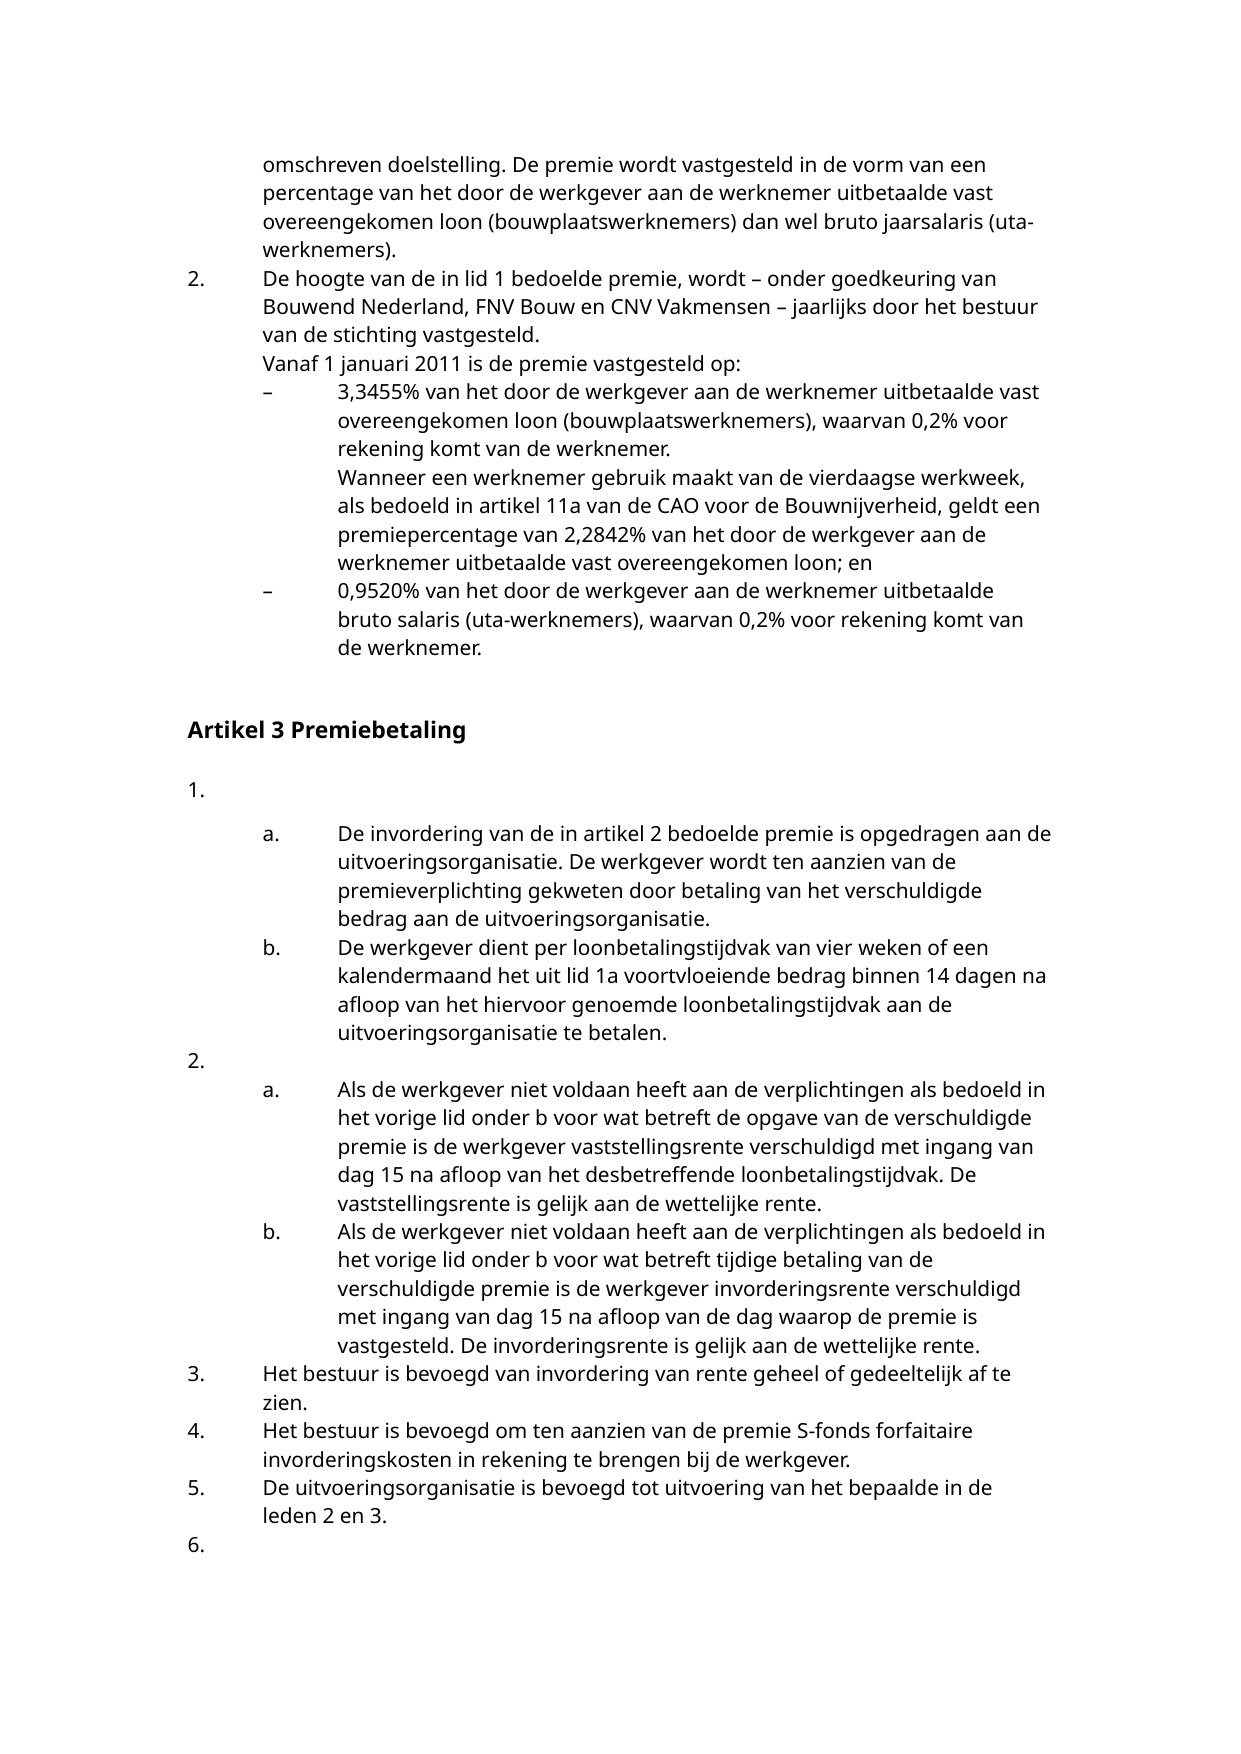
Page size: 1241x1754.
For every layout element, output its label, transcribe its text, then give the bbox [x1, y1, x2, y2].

list Het bestuur is bevoegd om ten aanzien van de premie S-fonds forfaitaire invorderingskosten in rekening te brengen bij de werkgever. [187, 1416, 1053, 1473]
list omschreven doelstelling. De premie wordt vastgesteld in de vorm van een percentage van het door de werkgever aan de werknemer uitbetaalde vast overeengekomen loon (bouwplaatswerknemers) dan wel bruto jaarsalaris (uta-werknemers). [187, 150, 1053, 264]
list De invordering van de in artikel 2 bedoelde premie is opgedragen aan de uitvoeringsorganisatie. De werkgever wordt ten aanzien van de premieverplichting gekweten door betaling van het verschuldigde bedrag aan de uitvoeringsorganisatie. [262, 819, 1053, 933]
list 3,3455% van het door de werkgever aan de werknemer uitbetaalde vast overeengekomen loon (bouwplaatswerknemers), waarvan 0,2% voor rekening komt van de werknemer. [262, 377, 1053, 463]
list Als de werkgever niet voldaan heeft aan de verplichtingen als bedoeld in het vorige lid onder b voor wat betreft de opgave van de verschuldigde premie is de werkgever vaststellingsrente verschuldigd met ingang van dag 15 na afloop van het desbetreffende loonbetalingstijdvak. De vaststellingsrente is gelijk aan de wettelijke rente. [262, 1075, 1053, 1217]
subtitle Artikel 3 Premiebetaling [187, 714, 1053, 746]
list Vanaf 1 januari 2011 is de premie vastgesteld op: [187, 349, 1053, 377]
list De werkgever dient per loonbetalingstijdvak van vier weken of een kalendermaand het uit lid 1a voortvloeiende bedrag binnen 14 dagen na afloop van het hiervoor genoemde loonbetalingstijdvak aan de uitvoeringsorganisatie te betalen. [262, 933, 1053, 1047]
list Wanneer een werknemer gebruik maakt van de vierdaagse werkweek, als bedoeld in artikel 11a van de CAO voor de Bouwnijverheid, geldt een premiepercentage van 2,2842% van het door de werkgever aan de werknemer uitbetaalde vast overeengekomen loon; en [262, 463, 1053, 577]
list De uitvoeringsorganisatie is bevoegd tot uitvoering van het bepaalde in de leden 2 en 3. [187, 1473, 1053, 1530]
list 0,9520% van het door de werkgever aan de werknemer uitbetaalde bruto salaris (uta-werknemers), waarvan 0,2% voor rekening komt van de werknemer. [262, 577, 1053, 662]
list De hoogte van de in lid 1 bedoelde premie, wordt – onder goedkeuring van Bouwend Nederland, FNV Bouw en CNV Vakmensen – jaarlijks door het bestuur van de stichting vastgesteld. [187, 264, 1053, 349]
list Als de werkgever niet voldaan heeft aan de verplichtingen als bedoeld in het vorige lid onder b voor wat betreft tijdige betaling van de verschuldigde premie is de werkgever invorderingsrente verschuldigd met ingang van dag 15 na afloop van de dag waarop de premie is vastgesteld. De invorderingsrente is gelijk aan de wettelijke rente. [262, 1217, 1053, 1359]
list Het bestuur is bevoegd van invordering van rente geheel of gedeeltelijk af te zien. [187, 1359, 1053, 1416]
